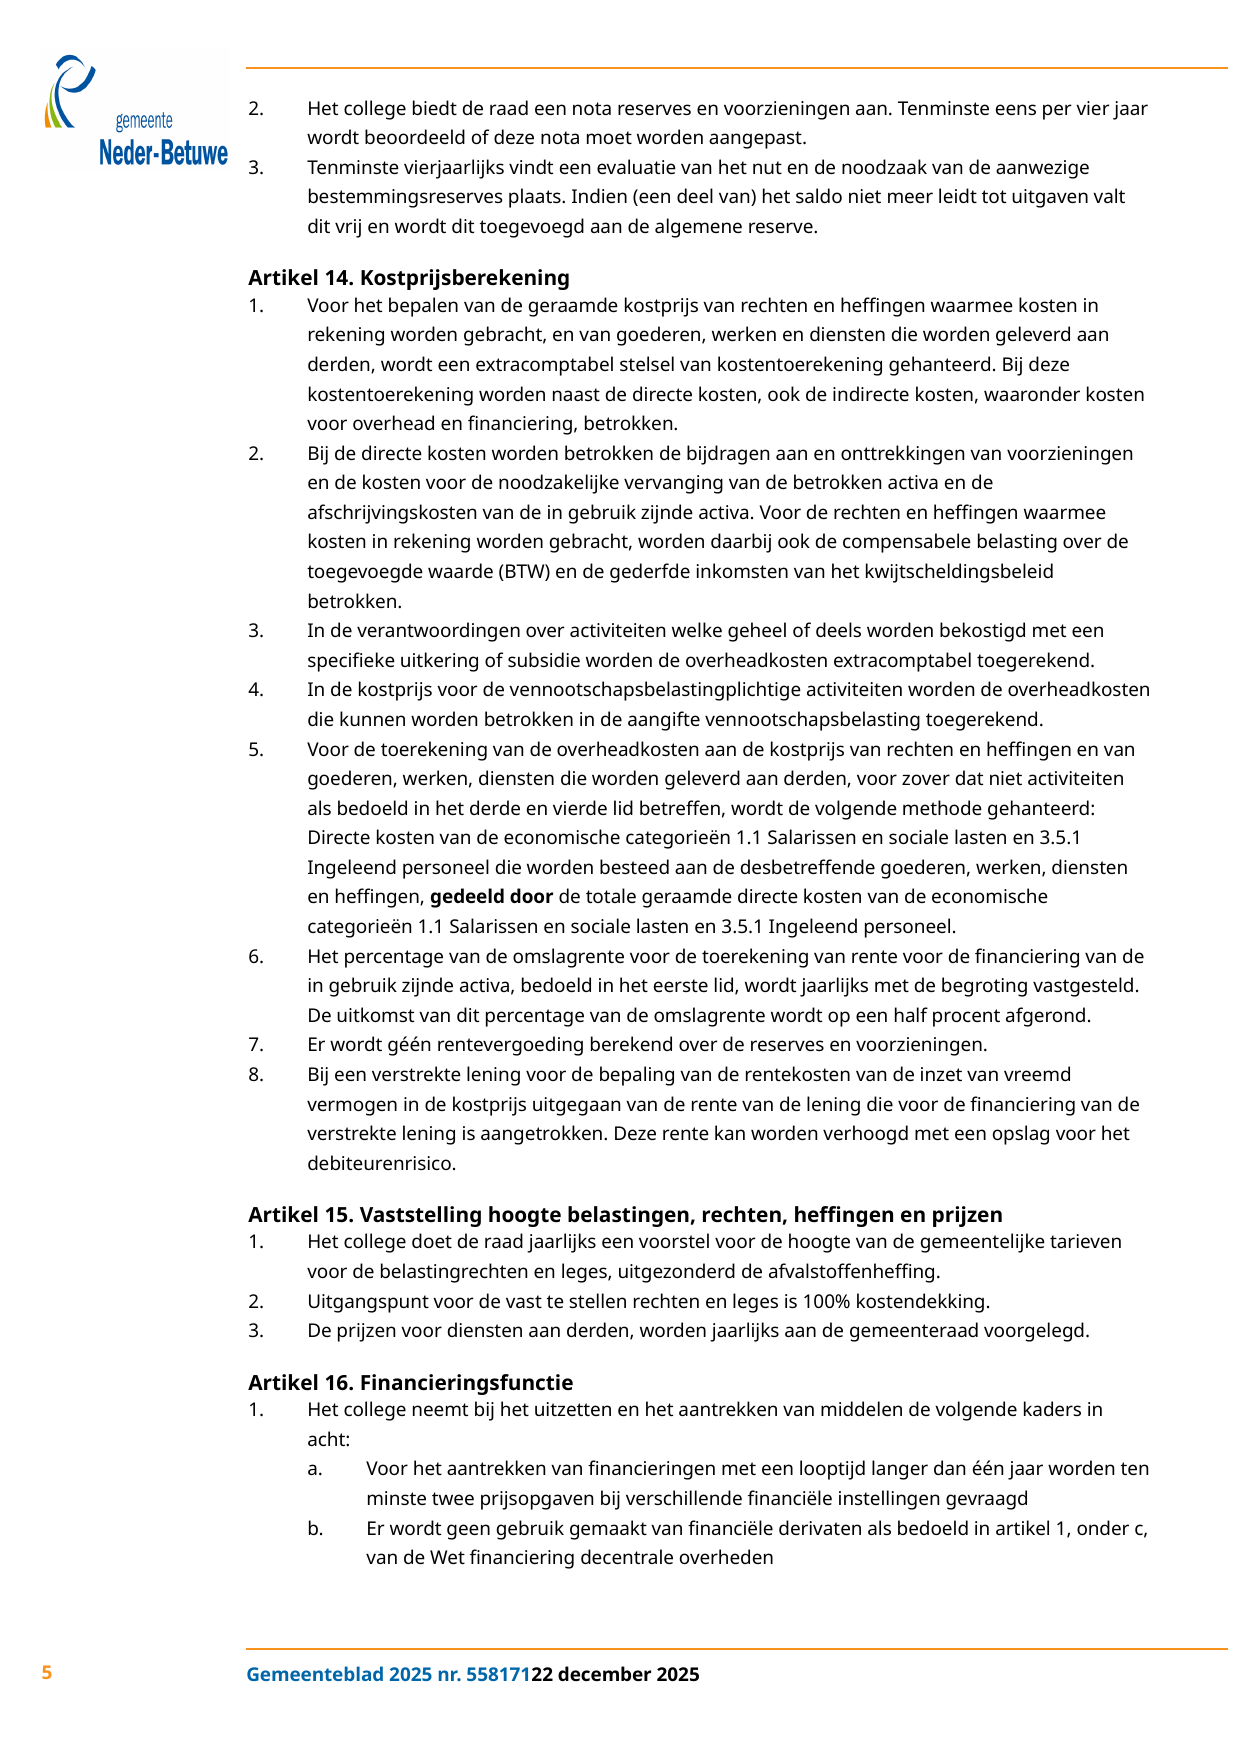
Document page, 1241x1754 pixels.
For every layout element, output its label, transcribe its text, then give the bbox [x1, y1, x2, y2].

list Het college neemt bij het uitzetten en het aantrekken van middelen de volgende kaders in acht: [248, 1396, 1152, 1452]
list Tenminste vierjaarlijks vindt een evaluatie van het nut en de noodzaak van de aanwezige bestemmingsreserves plaats. Indien (een deel van) het saldo niet meer leidt tot uitgaven valt dit vrij en wordt dit toegevoegd aan de algemene reserve. [248, 154, 1152, 239]
text Artikel 15. Vaststelling hoogte belastingen, rechten, heffingen en prijzen [248, 1200, 1152, 1229]
list Voor het aantrekken van financieringen met een looptijd langer dan één jaar worden ten minste twee prijsopgaven bij verschillende financiële instellingen gevraagd [307, 1456, 1152, 1511]
text Artikel 16. Financieringsfunctie [248, 1368, 1152, 1396]
list In de verantwoordingen over activiteiten welke geheel of deels worden bekostigd met een specifieke uitkering of subsidie worden de overheadkosten extracomptabel toegerekend. [248, 617, 1152, 673]
list De prijzen voor diensten aan derden, worden jaarlijks aan de gemeenteraad voorgelegd. [248, 1317, 1152, 1343]
list Bij een verstrekte lening voor de bepaling van de rentekosten van de inzet van vreemd vermogen in de kostprijs uitgegaan van de rente van de lening die voor de financiering van de verstrekte lening is aangetrokken. Deze rente kan worden verhoogd met een opslag voor het debiteurenrisico. [248, 1061, 1152, 1176]
text Artikel 14. Kostprijsberekening [248, 263, 1152, 292]
list Directe kosten van de economische categorieën 1.1 Salarissen en sociale lasten en 3.5.1 Ingeleend personeel die worden besteed aan de desbetreffende goederen, werken, diensten en heffingen, gedeeld door de totale geraamde directe kosten van de economische categorieën 1.1 Salarissen en sociale lasten en 3.5.1 Ingeleend personeel. [248, 824, 1152, 939]
list Het college doet de raad jaarlijks een voorstel voor de hoogte van de gemeentelijke tarieven voor de belastingrechten en leges, uitgezonderd de afvalstoffenheffing. [248, 1229, 1152, 1284]
list Het percentage van de omslagrente voor de toerekening van rente voor de financiering van de in gebruik zijnde activa, bedoeld in het eerste lid, wordt jaarlijks met de begroting vastgesteld. De uitkomst van dit percentage van de omslagrente wordt op een half procent afgerond. [248, 943, 1152, 1028]
list Uitgangspunt voor de vast te stellen rechten en leges is 100% kostendekking. [248, 1288, 1152, 1314]
list Voor de toerekening van de overheadkosten aan de kostprijs van rechten en heffingen en van goederen, werken, diensten die worden geleverd aan derden, voor zover dat niet activiteiten als bedoeld in het derde en vierde lid betreffen, wordt de volgende methode gehanteerd: [248, 736, 1152, 821]
picture [41, 47, 231, 172]
list Voor het bepalen van de geraamde kostprijs van rechten en heffingen waarmee kosten in rekening worden gebracht, en van goederen, werken en diensten die worden geleverd aan derden, wordt een extracomptabel stelsel van kostentoerekening gehanteerd. Bij deze kostentoerekening worden naast de directe kosten, ook de indirecte kosten, waaronder kosten voor overhead en financiering, betrokken. [248, 292, 1152, 436]
list In de kostprijs voor de vennootschapsbelastingplichtige activiteiten worden de overheadkosten die kunnen worden betrokken in de aangifte vennootschapsbelasting toegerekend. [248, 677, 1152, 732]
list Er wordt geen gebruik gemaakt van financiële derivaten als bedoeld in artikel 1, onder c, van de Wet financiering decentrale overheden [307, 1515, 1152, 1570]
list Bij de directe kosten worden betrokken de bijdragen aan en onttrekkingen van voorzieningen en de kosten voor de noodzakelijke vervanging van de betrokken activa en de afschrijvingskosten van de in gebruik zijnde activa. Voor de rechten en heffingen waarmee kosten in rekening worden gebracht, worden daarbij ook de compensabele belasting over de toegevoegde waarde (BTW) en de gederfde inkomsten van het kwijtscheldingsbeleid betrokken. [248, 440, 1152, 613]
list Het college biedt de raad een nota reserves en voorzieningen aan. Tenminste eens per vier jaar wordt beoordeeld of deze nota moet worden aangepast. [248, 95, 1152, 150]
list Er wordt géén rentevergoeding berekend over de reserves en voorzieningen. [248, 1032, 1152, 1057]
